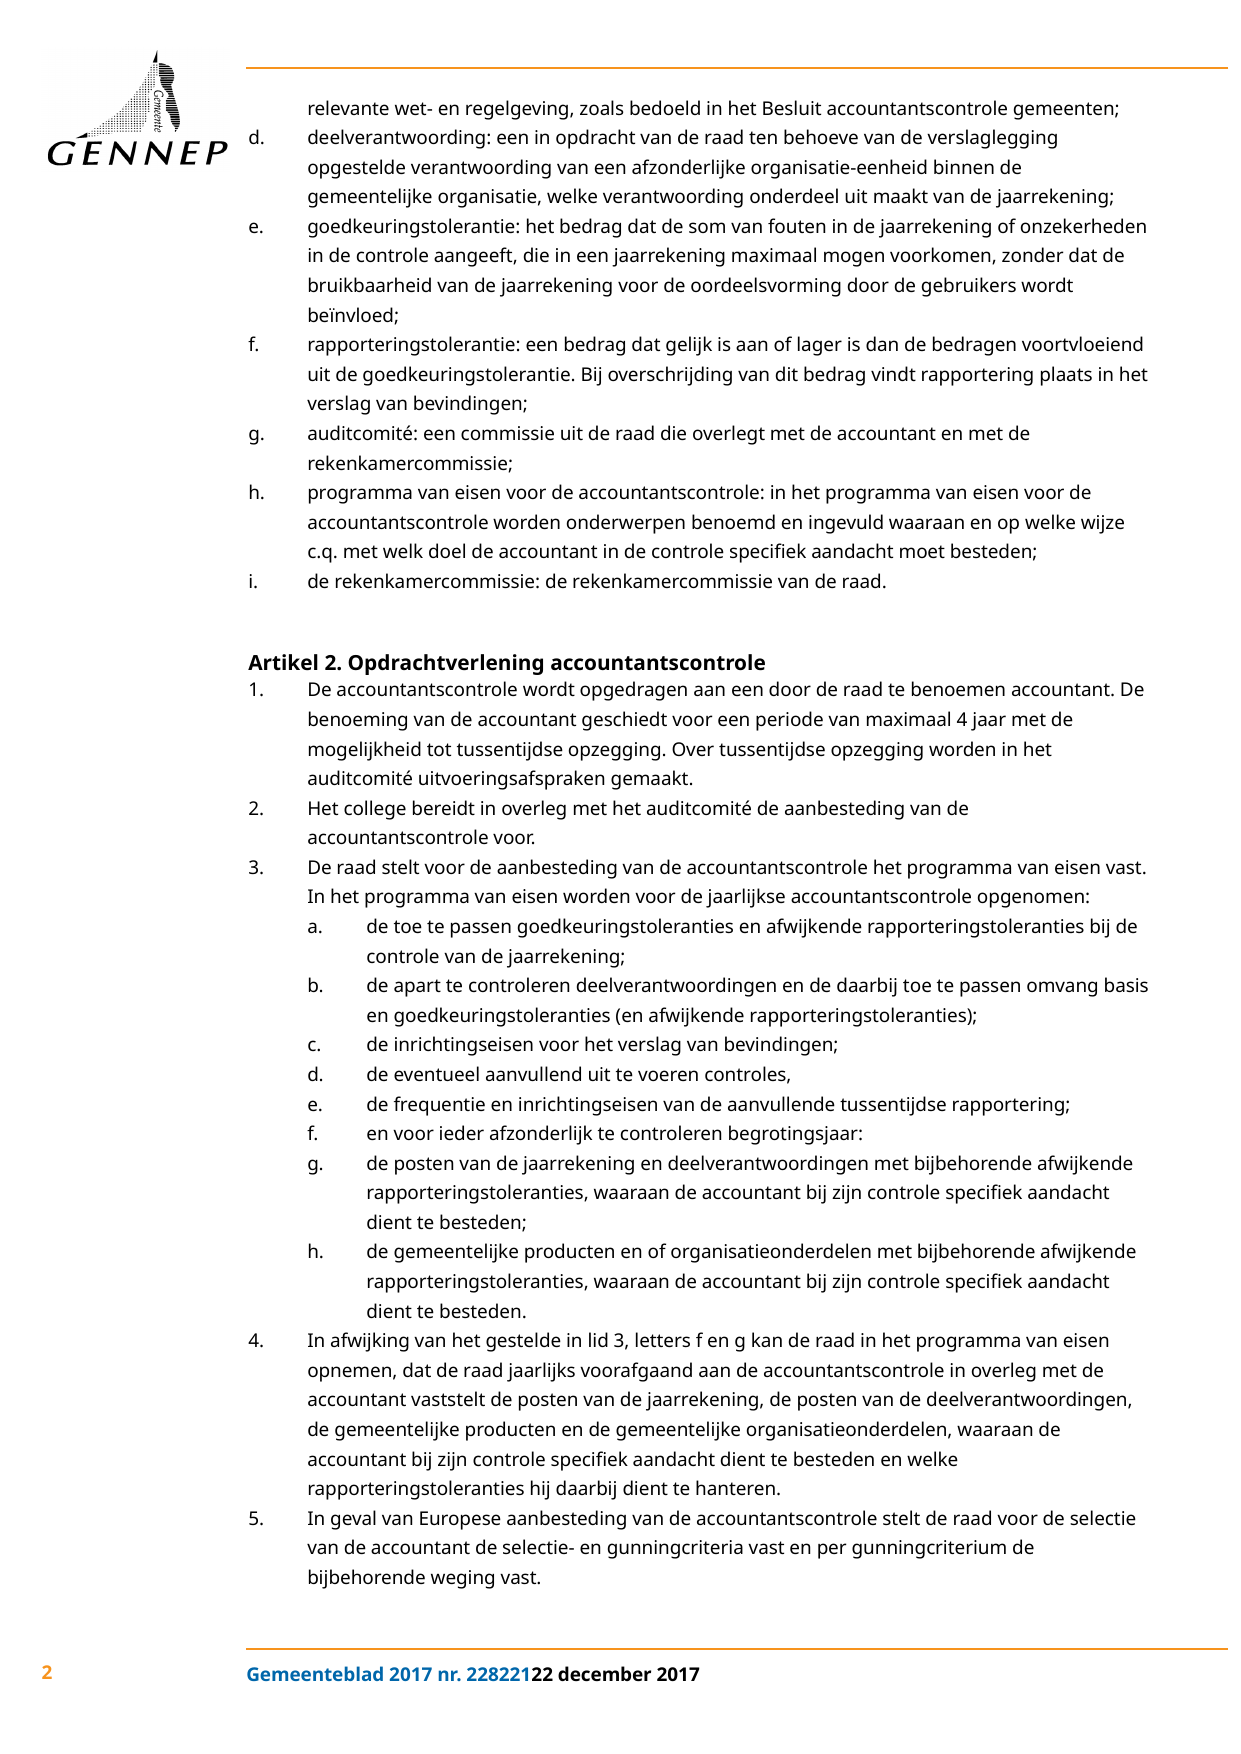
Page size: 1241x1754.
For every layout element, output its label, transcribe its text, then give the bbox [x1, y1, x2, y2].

list goedkeuringstolerantie: het bedrag dat de som van fouten in de jaarrekening of onzekerheden in de controle aangeeft, die in een jaarrekening maximaal mogen voorkomen, zonder dat de bruikbaarheid van de jaarrekening voor de oordeelsvorming door de gebruikers wordt beïnvloed; [248, 213, 1152, 328]
list de posten van de jaarrekening en deelverantwoordingen met bijbehorende afwijkende rapporteringstoleranties, waaraan de accountant bij zijn controle specifiek aandacht dient te besteden; [307, 1150, 1152, 1235]
list relevante wet- en regelgeving, zoals bedoeld in het Besluit accountantscontrole gemeenten; [248, 95, 1152, 121]
list de toe te passen goedkeuringstoleranties en afwijkende rapporteringstoleranties bij de controle van de jaarrekening; [307, 913, 1152, 968]
text Artikel 2. Opdrachtverlening accountantscontrole [248, 648, 1152, 677]
list de eventueel aanvullend uit te voeren controles, [307, 1061, 1152, 1087]
list programma van eisen voor de accountantscontrole: in het programma van eisen voor de accountantscontrole worden onderwerpen benoemd en ingevuld waaraan en op welke wijze c.q. met welk doel de accountant in de controle specifiek aandacht moet besteden; [248, 479, 1152, 564]
list deelverantwoording: een in opdracht van de raad ten behoeve van de verslaglegging opgestelde verantwoording van een afzonderlijke organisatie-eenheid binnen de gemeentelijke organisatie, welke verantwoording onderdeel uit maakt van de jaarrekening; [248, 124, 1152, 209]
list de rekenkamercommissie: de rekenkamercommissie van de raad. [248, 568, 1152, 594]
list De raad stelt voor de aanbesteding van de accountantscontrole het programma van eisen vast. In het programma van eisen worden voor de jaarlijkse accountantscontrole opgenomen: [248, 854, 1152, 909]
list In geval van Europese aanbesteding van de accountantscontrole stelt de raad voor de selectie van de accountant de selectie- en gunningcriteria vast en per gunningcriterium de bijbehorende weging vast. [248, 1505, 1152, 1590]
list De accountantscontrole wordt opgedragen aan een door de raad te benoemen accountant. De benoeming van de accountant geschiedt voor een periode van maximaal 4 jaar met de mogelijkheid tot tussentijdse opzegging. Over tussentijdse opzegging worden in het auditcomité uitvoeringsafspraken gemaakt. [248, 677, 1152, 791]
list de gemeentelijke producten en of organisatieonderdelen met bijbehorende afwijkende rapporteringstoleranties, waaraan de accountant bij zijn controle specifiek aandacht dient te besteden. [307, 1239, 1152, 1323]
picture [41, 47, 231, 172]
list auditcomité: een commissie uit de raad die overlegt met de accountant en met de rekenkamercommissie; [248, 420, 1152, 476]
list de inrichtingseisen voor het verslag van bevindingen; [307, 1032, 1152, 1057]
list de frequentie en inrichtingseisen van de aanvullende tussentijdse rapportering; [307, 1091, 1152, 1116]
list Het college bereidt in overleg met het auditcomité de aanbesteding van de accountantscontrole voor. [248, 795, 1152, 850]
list de apart te controleren deelverantwoordingen en de daarbij toe te passen omvang basis en goedkeuringstoleranties (en afwijkende rapporteringstoleranties); [307, 972, 1152, 1028]
list rapporteringstolerantie: een bedrag dat gelijk is aan of lager is dan de bedragen voortvloeiend uit de goedkeuringstolerantie. Bij overschrijding van dit bedrag vindt rapportering plaats in het verslag van bevindingen; [248, 331, 1152, 416]
list en voor ieder afzonderlijk te controleren begrotingsjaar: [307, 1120, 1152, 1146]
list In afwijking van het gestelde in lid 3, letters f en g kan de raad in het programma van eisen opnemen, dat de raad jaarlijks voorafgaand aan de accountantscontrole in overleg met de accountant vaststelt de posten van de jaarrekening, de posten van de deelverantwoordingen, de gemeentelijke producten en de gemeentelijke organisatieonderdelen, waaraan de accountant bij zijn controle specifiek aandacht dient te besteden en welke rapporteringstoleranties hij daarbij dient te hanteren. [248, 1327, 1152, 1501]
